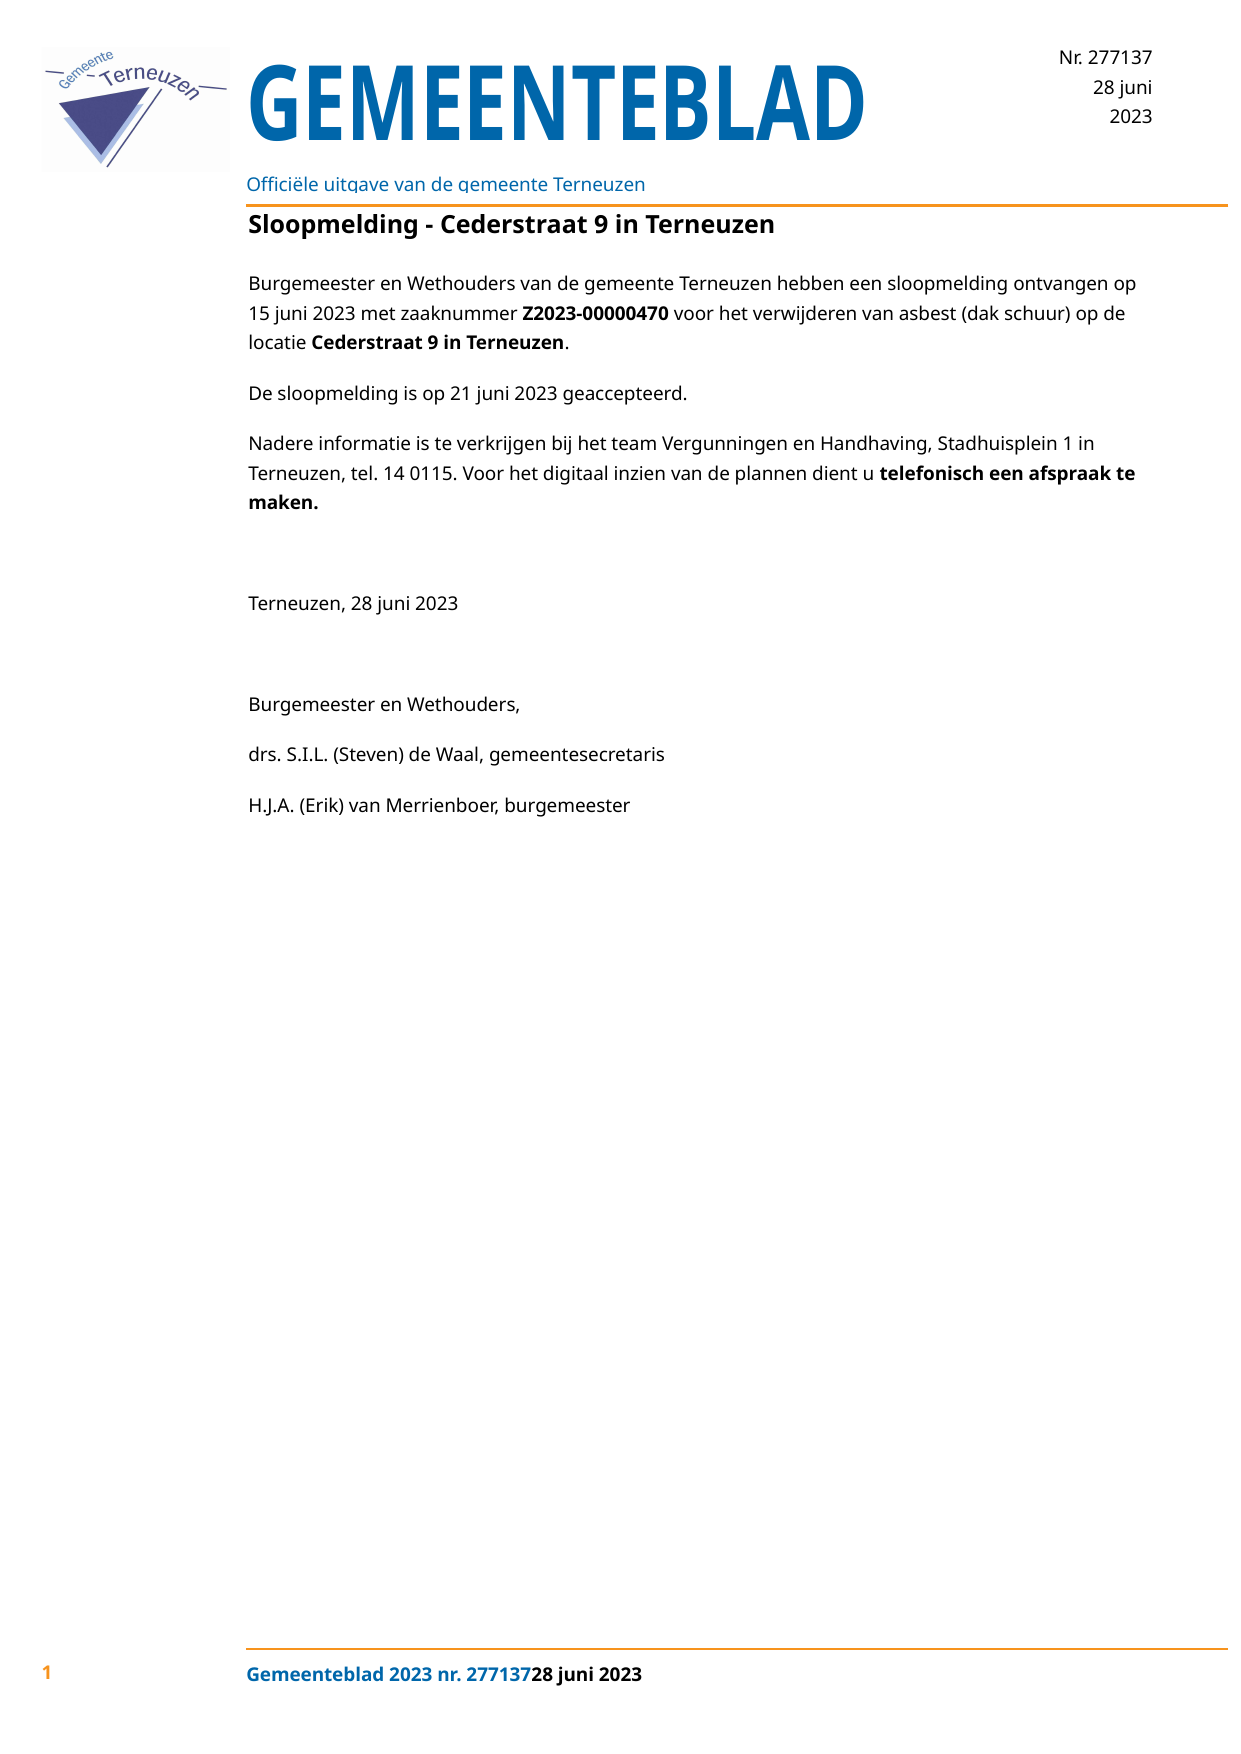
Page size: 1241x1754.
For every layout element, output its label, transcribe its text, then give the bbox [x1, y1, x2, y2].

text Sloopmelding - Cederstraat 9 in Terneuzen [248, 207, 1152, 241]
text drs. S.I.L. (Steven) de Waal, gemeentesecretaris [248, 742, 1152, 767]
text Burgemeester en Wethouders, [248, 691, 1152, 717]
text Burgemeester en Wethouders van de gemeente Terneuzen hebben een sloopmelding ontvangen op 15 juni 2023 met zaaknummer Z2023-00000470 voor het verwijderen van asbest (dak schuur) op de locatie Cederstraat 9 in Terneuzen. [248, 270, 1152, 355]
text Terneuzen, 28 juni 2023 [248, 590, 1152, 616]
text Nadere informatie is te verkrijgen bij het team Vergunningen en Handhaving, Stadhuisplein 1 in Terneuzen, tel. 14 0115. Voor het digitaal inzien van de plannen dient u telefonisch een afspraak te maken. [248, 430, 1152, 515]
text H.J.A. (Erik) van Merrienboer, burgemeester [248, 792, 1152, 818]
text De sloopmelding is op 21 juni 2023 geaccepteerd. [248, 380, 1152, 406]
picture [41, 47, 231, 172]
